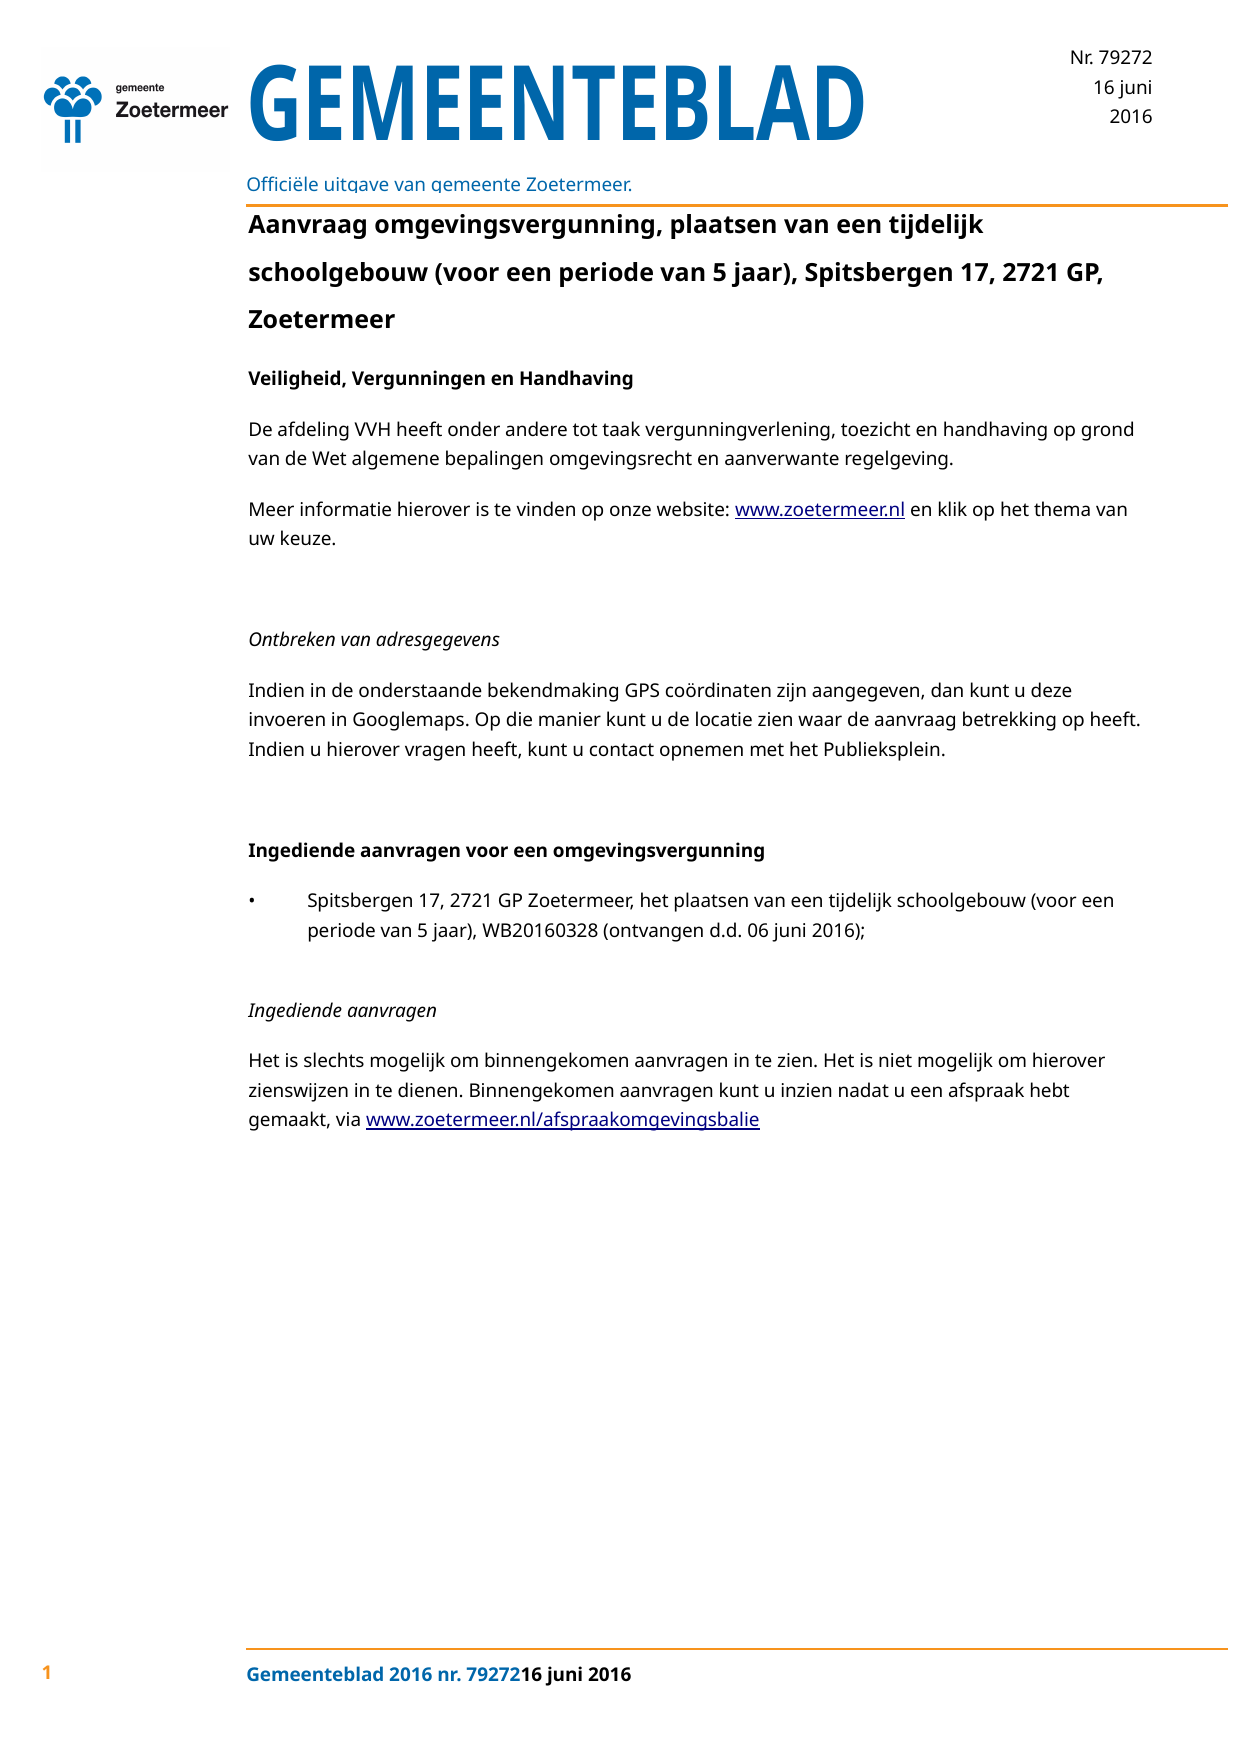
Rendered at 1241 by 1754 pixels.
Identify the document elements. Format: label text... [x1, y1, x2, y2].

text Ontbreken van adresgegevens [248, 626, 1152, 652]
text Aanvraag omgevingsvergunning, plaatsen van een tijdelijk schoolgebouw (voor een periode van 5 jaar), Spitsbergen 17, 2721 GP, Zoetermeer [248, 207, 1152, 336]
text Indien in de onderstaande bekendmaking GPS coördinaten zijn aangegeven, dan kunt u deze invoeren in Googlemaps. Op die manier kunt u de locatie zien waar de aanvraag betrekking op heeft. Indien u hierover vragen heeft, kunt u contact opnemen met het Publieksplein. [248, 677, 1152, 762]
list Spitsbergen 17, 2721 GP Zoetermeer, het plaatsen van een tijdelijk schoolgebouw (voor een periode van 5 jaar), WB20160328 (ontvangen d.d. 06 juni 2016); [248, 887, 1152, 942]
text Meer informatie hierover is te vinden op onze website: www.zoetermeer.nl en klik op het thema van uw keuze. [248, 496, 1152, 551]
text Ingediende aanvragen [248, 997, 1152, 1022]
text Veiligheid, Vergunningen en Handhaving [248, 366, 1152, 391]
text Het is slechts mogelijk om binnengekomen aanvragen in te zien. Het is niet mogelijk om hierover zienswijzen in te dienen. Binnengekomen aanvragen kunt u inzien nadat u een afspraak hebt gemaakt, via www.zoetermeer.nl/afspraakomgevingsbalie [248, 1047, 1152, 1132]
text Ingediende aanvragen voor een omgevingsvergunning [248, 837, 1152, 862]
picture [41, 47, 231, 172]
text De afdeling VVH heeft onder andere tot taak vergunningverlening, toezicht en handhaving op grond van de Wet algemene bepalingen omgevingsrecht en aanverwante regelgeving. [248, 416, 1152, 471]
